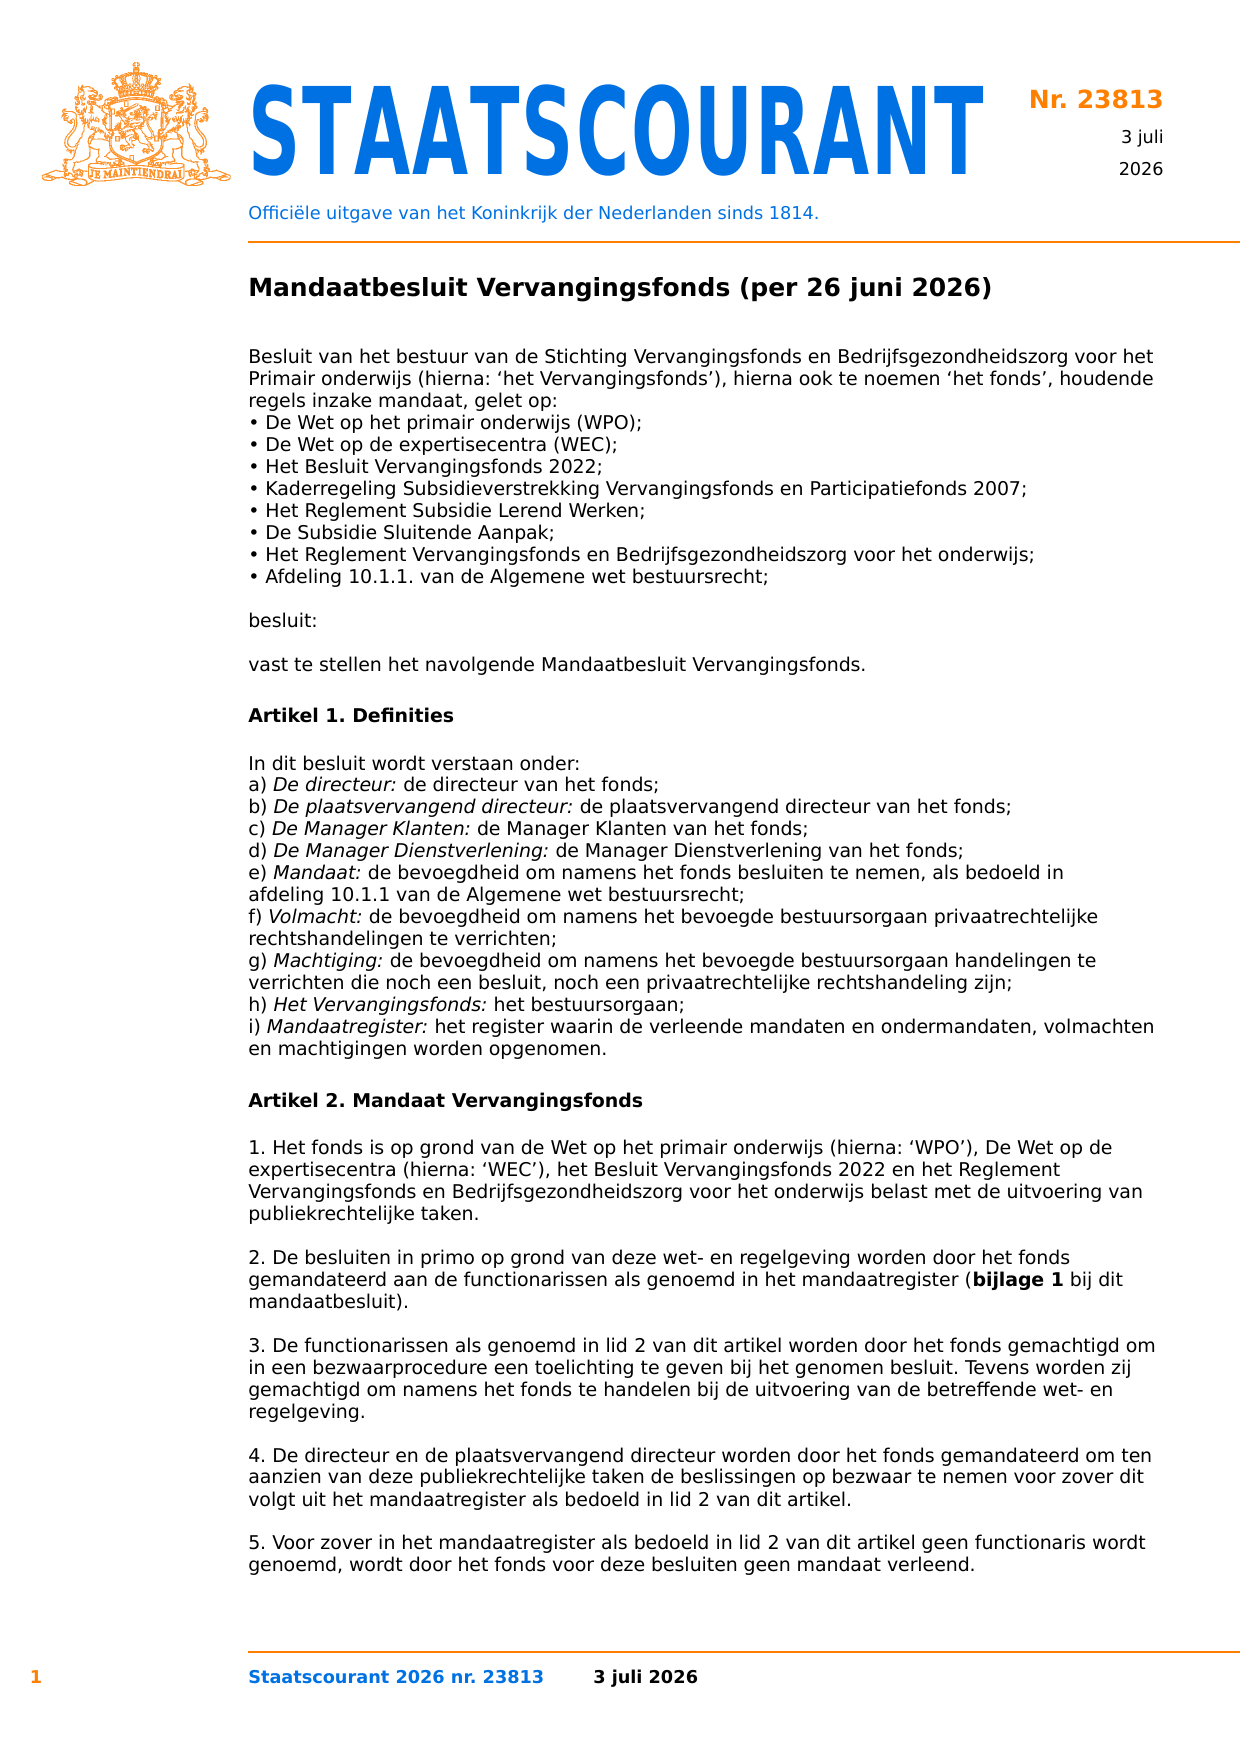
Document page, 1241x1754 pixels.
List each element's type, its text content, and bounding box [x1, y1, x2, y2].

table_cell Officiële uitgave van het Koninkrijk der Nederlanden sinds 1814. [248, 203, 1240, 241]
text c) De Manager Klanten: de Manager Klanten van het fonds; [248, 818, 1163, 840]
text • De Wet op het primair onderwijs (WPO); [248, 412, 1163, 434]
text In dit besluit wordt verstaan onder: [248, 752, 1163, 774]
text b) De plaatsvervangend directeur: de plaatsvervangend directeur van het fonds; [248, 796, 1163, 818]
text 3. De functionarissen als genoemd in lid 2 van dit artikel worden door het fonds gemachtigd om in een bezwaarprocedure een toelichting te geven bij het genomen besluit. Tevens worden zij gemachtigd om namens het fonds te handelen bij de uitvoering van de betreffende wet- en regelgeving. [248, 1335, 1163, 1423]
picture [41, 62, 231, 186]
subtitle Artikel 1. Definities [248, 705, 1163, 727]
text • Het Reglement Vervangingsfonds en Bedrijfsgezondheidszorg voor het onderwijs; [248, 544, 1163, 566]
text 1. Het fonds is op grond van de Wet op het primair onderwijs (hierna: ‘WPO’), De Wet op de expertisecentra (hierna: ‘WEC’), het Besluit Vervangingsfonds 2022 en het Reglement Vervangingsfonds en Bedrijfsgezondheidszorg voor het onderwijs belast met de uitvoering van publiekrechtelijke taken. [248, 1137, 1163, 1225]
text • De Wet op de expertisecentra (WEC); [248, 434, 1163, 456]
text i) Mandaatregister: het register waarin de verleende mandaten en ondermandaten, volmachten en machtigingen worden opgenomen. [248, 1016, 1163, 1060]
text 2. De besluiten in primo op grond van deze wet- en regelgeving worden door het fonds gemandateerd aan de functionarissen als genoemd in het mandaatregister (bijlage 1 bij dit mandaatbesluit). [248, 1247, 1163, 1313]
text d) De Manager Dienstverlening: de Manager Dienstverlening van het fonds; [248, 840, 1163, 862]
text h) Het Vervangingsfonds: het bestuursorgaan; [248, 994, 1163, 1016]
table_header [25, 62, 248, 241]
table_header Nr. 23813 [998, 62, 1240, 121]
text • Afdeling 10.1.1. van de Algemene wet bestuursrecht; [248, 566, 1163, 588]
text a) De directeur: de directeur van het fonds; [248, 774, 1163, 796]
text Besluit van het bestuur van de Stichting Vervangingsfonds en Bedrijfsgezondheidszorg voor het Primair onderwijs (hierna: ‘het Vervangingsfonds’), hierna ook te noemen ‘het fonds’, houdende regels inzake mandaat, gelet op: [248, 346, 1163, 412]
text 4. De directeur en de plaatsvervangend directeur worden door het fonds gemandateerd om ten aanzien van deze publiekrechtelijke taken de beslissingen op bezwaar te nemen voor zover dit volgt uit het mandaatregister als bedoeld in lid 2 van dit artikel. [248, 1444, 1163, 1510]
text f) Volmacht: de bevoegdheid om namens het bevoegde bestuursorgaan privaatrechtelijke rechtshandelingen te verrichten; [248, 906, 1163, 950]
text • Het Reglement Subsidie Lerend Werken; [248, 500, 1163, 522]
subtitle Mandaatbesluit Vervangingsfonds (per 26 juni 2026) [248, 273, 1163, 302]
text g) Machtiging: de bevoegdheid om namens het bevoegde bestuursorgaan handelingen te verrichten die noch een besluit, noch een privaatrechtelijke rechtshandeling zijn; [248, 950, 1163, 994]
text vast te stellen het navolgende Mandaatbesluit Vervangingsfonds. [248, 653, 1163, 675]
subtitle Artikel 2. Mandaat Vervangingsfonds [248, 1090, 1163, 1112]
table_cell 2026 [998, 153, 1240, 203]
text 5. Voor zover in het mandaatregister als bedoeld in lid 2 van dit artikel geen functionaris wordt genoemd, wordt door het fonds voor deze besluiten geen mandaat verleend. [248, 1532, 1163, 1576]
text • Het Besluit Vervangingsfonds 2022; [248, 456, 1163, 478]
table_cell 3 juli [998, 121, 1240, 153]
text • Kaderregeling Subsidieverstrekking Vervangingsfonds en Participatiefonds 2007; [248, 478, 1163, 500]
text • De Subsidie Sluitende Aanpak; [248, 522, 1163, 544]
text e) Mandaat: de bevoegdheid om namens het fonds besluiten te nemen, als bedoeld in afdeling 10.1.1 van de Algemene wet bestuursrecht; [248, 862, 1163, 906]
table_header STAATSCOURANT [248, 62, 998, 203]
text besluit: [248, 609, 1163, 632]
